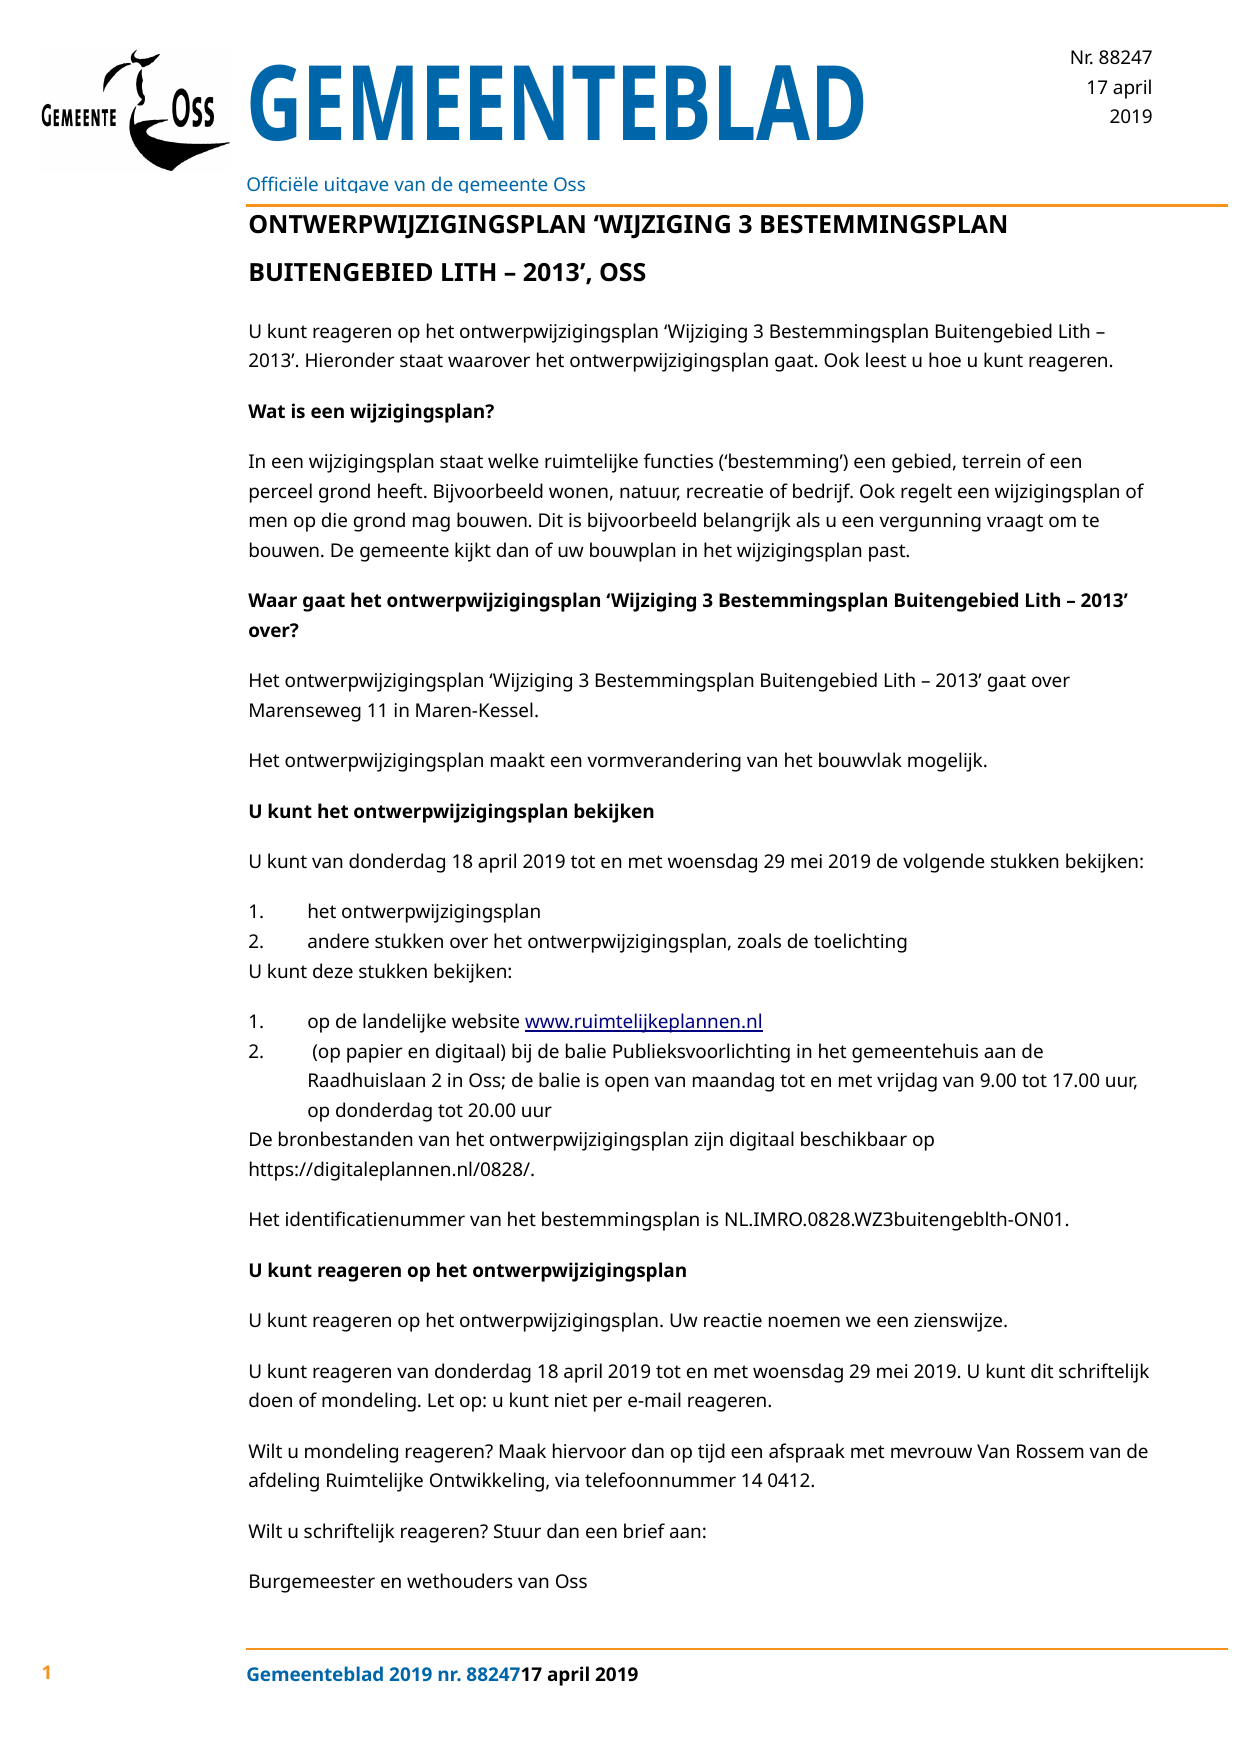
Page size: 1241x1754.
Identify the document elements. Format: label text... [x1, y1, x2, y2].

text Het ontwerpwijzigingsplan ‘Wijziging 3 Bestemmingsplan Buitengebied Lith – 2013’ gaat over Marenseweg 11 in Maren-Kessel. [248, 667, 1152, 723]
list (op papier en digitaal) bij de balie Publieksvoorlichting in het gemeentehuis aan de Raadhuislaan 2 in Oss; de balie is open van maandag tot en met vrijdag van 9.00 tot 17.00 uur, op donderdag tot 20.00 uur [248, 1038, 1152, 1123]
text Het ontwerpwijzigingsplan maakt een vormverandering van het bouwvlak mogelijk. [248, 747, 1152, 773]
text U kunt reageren op het ontwerpwijzigingsplan [248, 1257, 1152, 1283]
text Wilt u schriftelijk reageren? Stuur dan een brief aan: [248, 1518, 1152, 1544]
picture [41, 47, 231, 172]
text Wilt u mondeling reageren? Maak hiervoor dan op tijd een afspraak met mevrouw Van Rossem van de afdeling Ruimtelijke Ontwikkeling, via telefoonnummer 14 0412. [248, 1438, 1152, 1493]
text U kunt reageren op het ontwerpwijzigingsplan. Uw reactie noemen we een zienswijze. [248, 1307, 1152, 1333]
text ONTWERPWIJZIGINGSPLAN ‘WIJZIGING 3 BESTEMMINGSPLAN BUITENGEBIED LITH – 2013’, OSS [248, 207, 1152, 288]
text De bronbestanden van het ontwerpwijzigingsplan zijn digitaal beschikbaar op https://digitaleplannen.nl/0828/. [248, 1127, 1152, 1182]
text U kunt reageren van donderdag 18 april 2019 tot en met woensdag 29 mei 2019. U kunt dit schriftelijk doen of mondeling. Let op: u kunt niet per e-mail reageren. [248, 1358, 1152, 1413]
text U kunt van donderdag 18 april 2019 tot en met woensdag 29 mei 2019 de volgende stukken bekijken: [248, 848, 1152, 874]
text U kunt deze stukken bekijken: [248, 958, 1152, 984]
list andere stukken over het ontwerpwijzigingsplan, zoals de toelichting [248, 928, 1152, 954]
text U kunt het ontwerpwijzigingsplan bekijken [248, 798, 1152, 824]
text Het identificatienummer van het bestemmingsplan is NL.IMRO.0828.WZ3buitengeblth-ON01. [248, 1207, 1152, 1232]
text Burgemeester en wethouders van Oss [248, 1568, 1152, 1594]
text In een wijzigingsplan staat welke ruimtelijke functies (‘bestemming’) een gebied, terrein of een perceel grond heeft. Bijvoorbeeld wonen, natuur, recreatie of bedrijf. Ook regelt een wijzigingsplan of men op die grond mag bouwen. Dit is bijvoorbeeld belangrijk als u een vergunning vraagt om te bouwen. De gemeente kijkt dan of uw bouwplan in het wijzigingsplan past. [248, 448, 1152, 563]
text Wat is een wijzigingsplan? [248, 398, 1152, 424]
text Waar gaat het ontwerpwijzigingsplan ‘Wijziging 3 Bestemmingsplan Buitengebied Lith – 2013’ over? [248, 587, 1152, 643]
list op de landelijke website www.ruimtelijkeplannen.nl [248, 1008, 1152, 1034]
list het ontwerpwijzigingsplan [248, 899, 1152, 924]
text U kunt reageren op het ontwerpwijzigingsplan ‘Wijziging 3 Bestemmingsplan Buitengebied Lith – 2013’. Hieronder staat waarover het ontwerpwijzigingsplan gaat. Ook leest u hoe u kunt reageren. [248, 318, 1152, 373]
